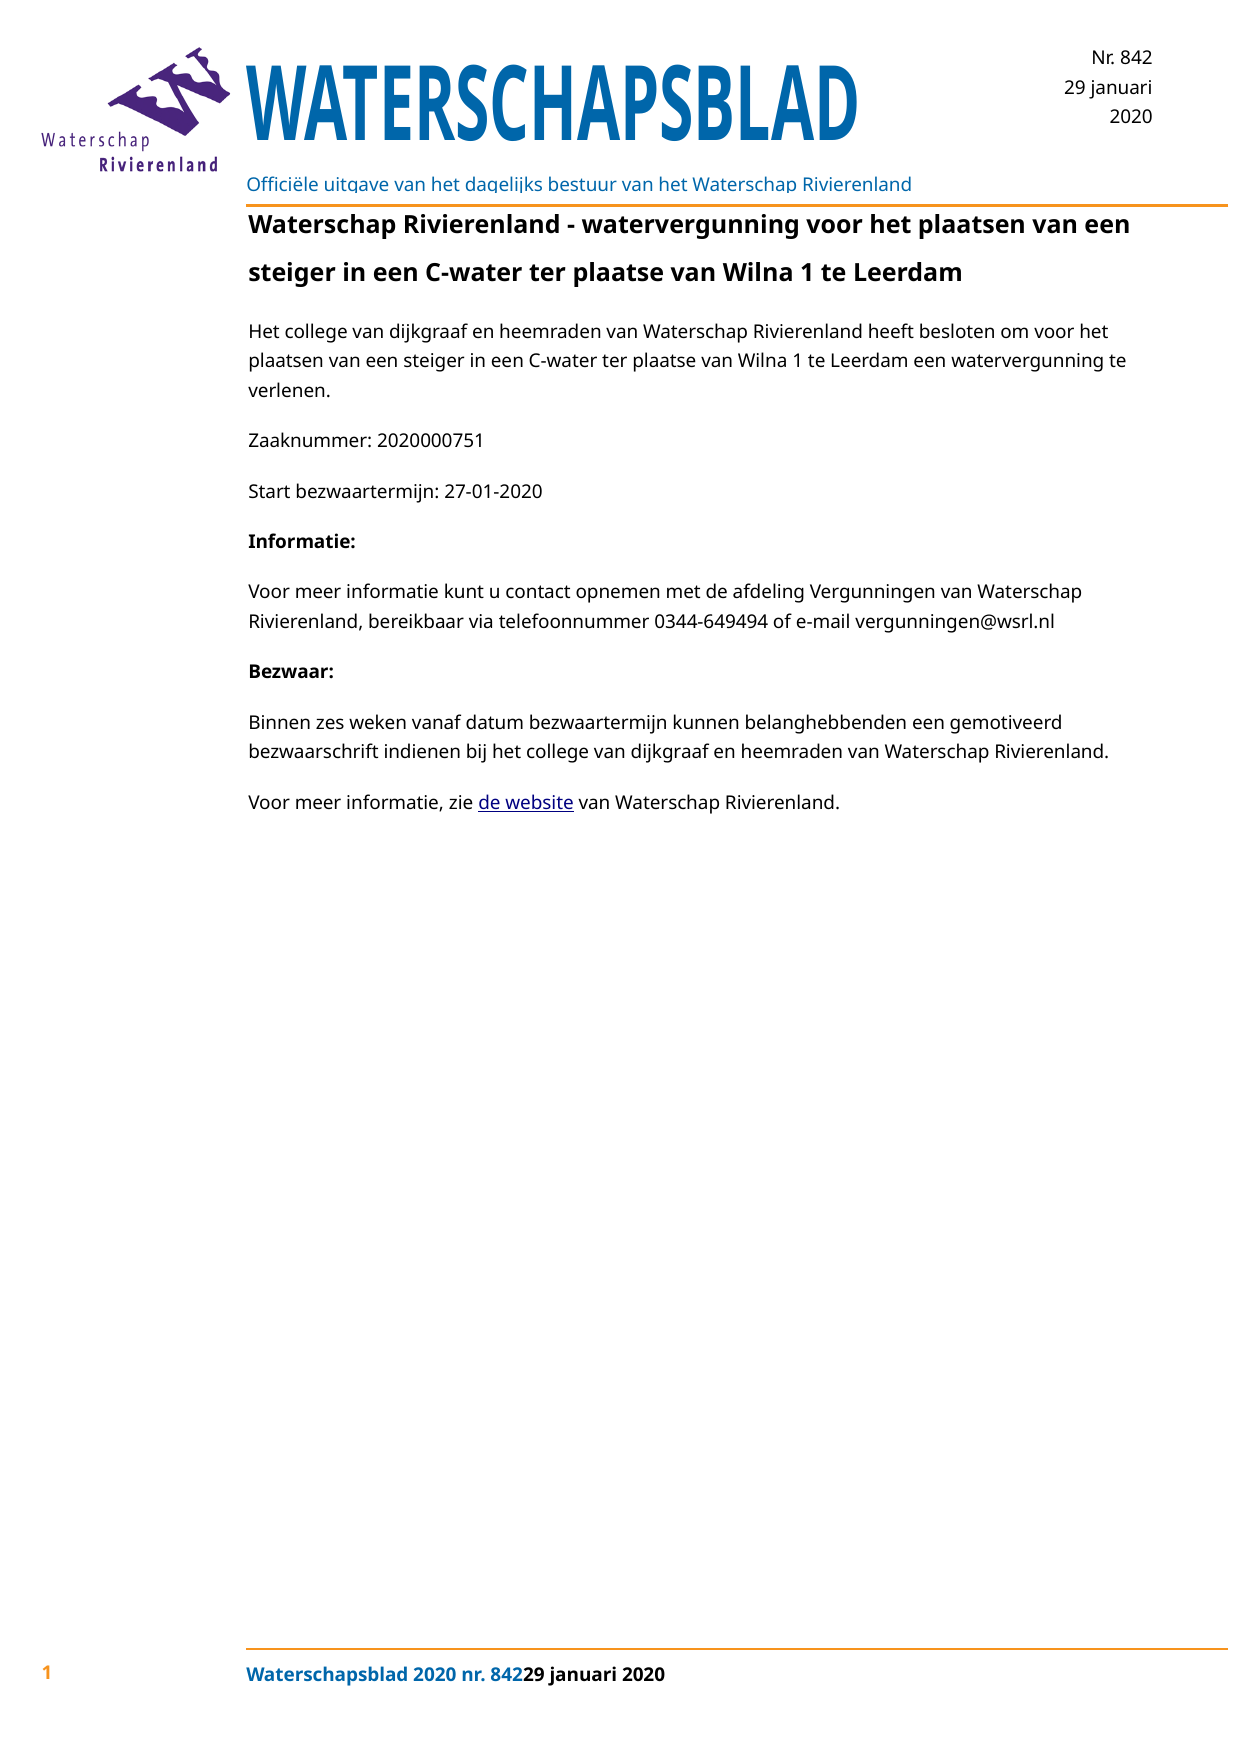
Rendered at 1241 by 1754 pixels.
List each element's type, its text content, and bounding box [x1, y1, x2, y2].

text Voor meer informatie kunt u contact opnemen met de afdeling Vergunningen van Waterschap Rivierenland, bereikbaar via telefoonnummer 0344-649494 of e-mail vergunningen@wsrl.nl [248, 579, 1152, 634]
text Binnen zes weken vanaf datum bezwaartermijn kunnen belanghebbenden een gemotiveerd bezwaarschrift indienen bij het college van dijkgraaf en heemraden van Waterschap Rivierenland. [248, 709, 1152, 764]
text Informatie: [248, 528, 1152, 554]
picture [41, 47, 231, 172]
text Zaaknummer: 2020000751 [248, 427, 1152, 453]
text Het college van dijkgraaf en heemraden van Waterschap Rivierenland heeft besloten om voor het plaatsen van een steiger in een C-water ter plaatse van Wilna 1 te Leerdam een watervergunning te verlenen. [248, 318, 1152, 403]
text Start bezwaartermijn: 27-01-2020 [248, 478, 1152, 504]
text Waterschap Rivierenland - watervergunning voor het plaatsen van een steiger in een C-water ter plaatse van Wilna 1 te Leerdam [248, 207, 1152, 288]
text Voor meer informatie, zie de website van Waterschap Rivierenland. [248, 789, 1152, 815]
text Bezwaar: [248, 659, 1152, 684]
